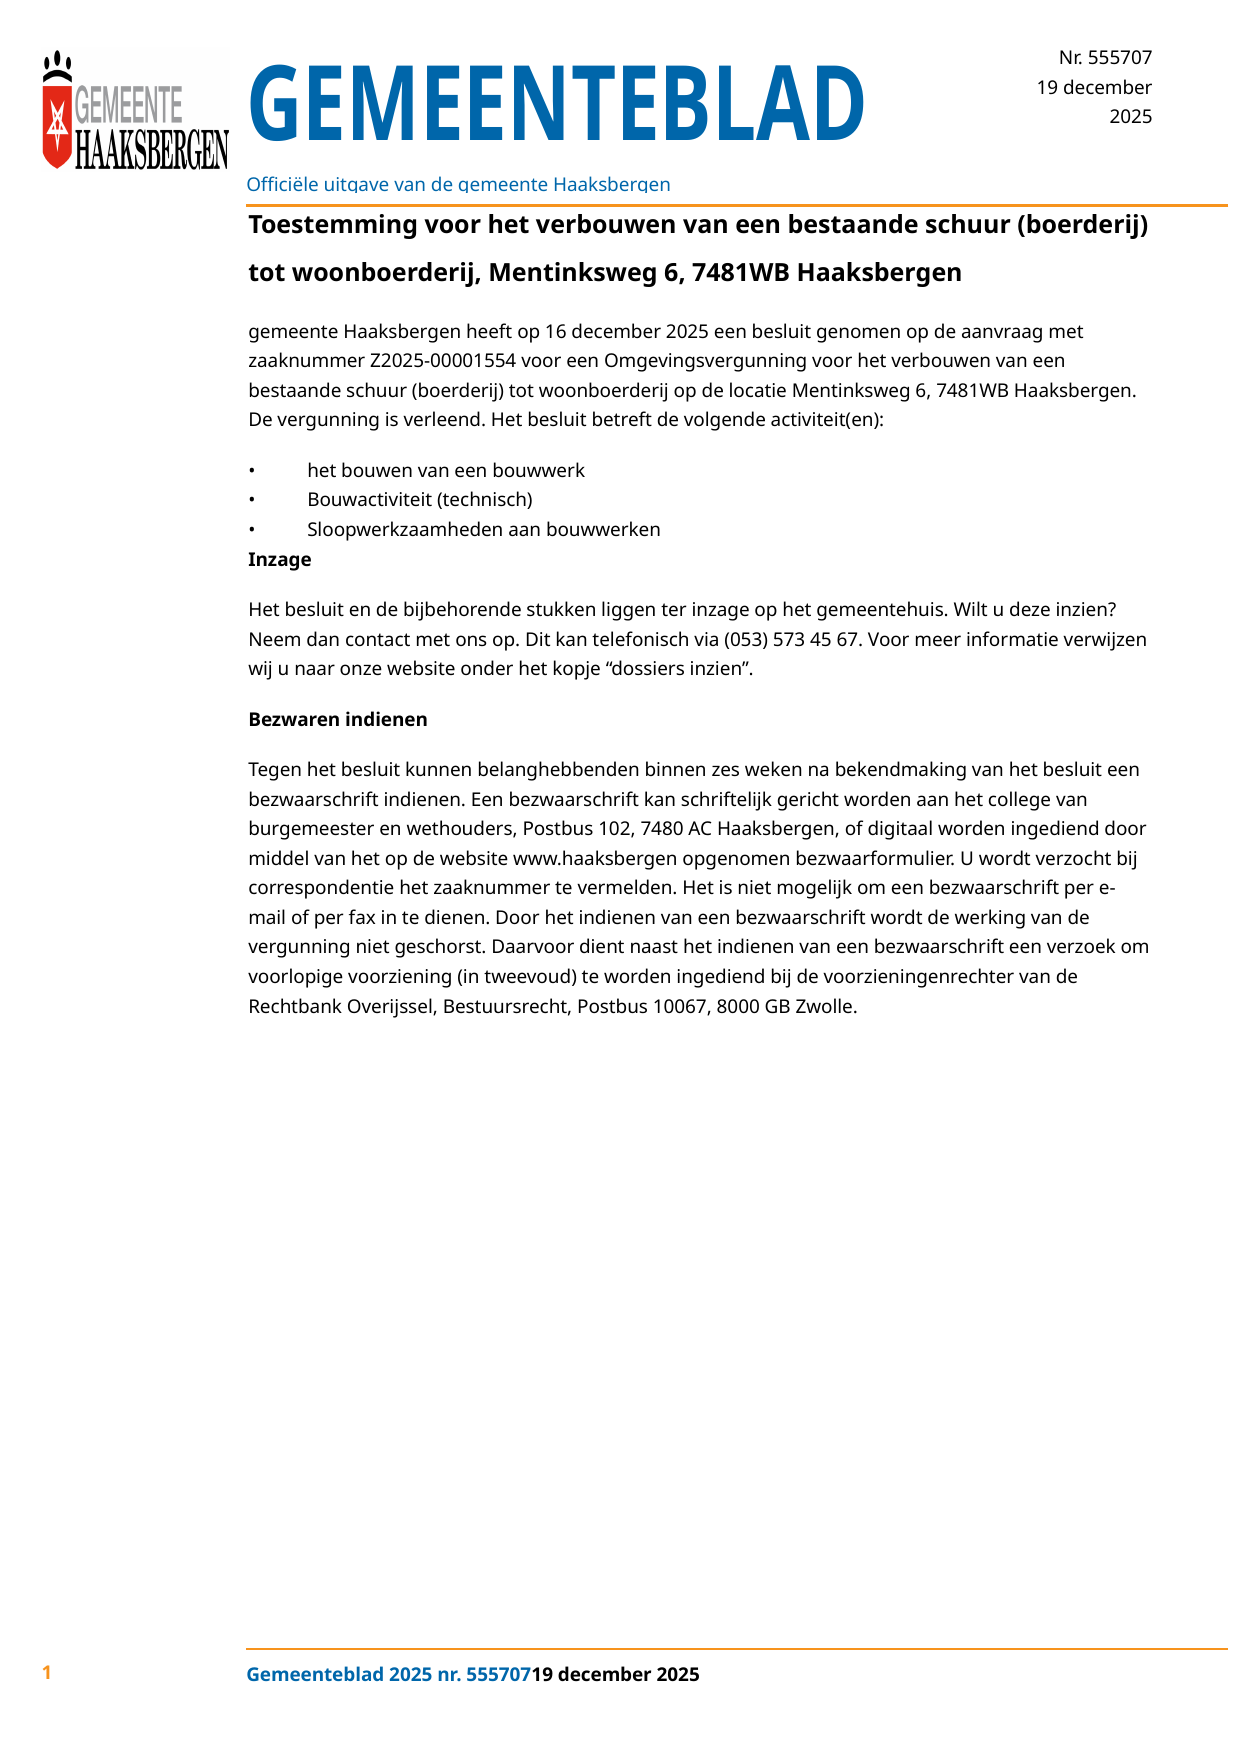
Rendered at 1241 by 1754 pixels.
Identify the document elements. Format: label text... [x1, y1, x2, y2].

text Tegen het besluit kunnen belanghebbenden binnen zes weken na bekendmaking van het besluit een bezwaarschrift indienen. Een bezwaarschrift kan schriftelijk gericht worden aan het college van burgemeester en wethouders, Postbus 102, 7480 AC Haaksbergen, of digitaal worden ingediend door middel van het op de website www.haaksbergen opgenomen bezwaarformulier. U wordt verzocht bij correspondentie het zaaknummer te vermelden. Het is niet mogelijk om een bezwaarschrift per e-mail of per fax in te dienen. Door het indienen van een bezwaarschrift wordt de werking van de vergunning niet geschorst. Daarvoor dient naast het indienen van een bezwaarschrift een verzoek om voorlopige voorziening (in tweevoud) te worden ingediend bij de voorzieningenrechter van de Rechtbank Overijssel, Bestuursrecht, Postbus 10067, 8000 GB Zwolle. [248, 756, 1152, 1019]
text Inzage [248, 546, 1152, 572]
text gemeente Haaksbergen heeft op 16 december 2025 een besluit genomen op de aanvraag met zaaknummer Z2025-00001554 voor een Omgevingsvergunning voor het verbouwen van een bestaande schuur (boerderij) tot woonboerderij op de locatie Mentinksweg 6, 7481WB Haaksbergen. De vergunning is verleend. Het besluit betreft de volgende activiteit(en): [248, 318, 1152, 432]
text Toestemming voor het verbouwen van een bestaande schuur (boerderij) tot woonboerderij, Mentinksweg 6, 7481WB Haaksbergen [248, 207, 1152, 288]
list het bouwen van een bouwwerk [248, 457, 1152, 483]
picture [41, 47, 231, 172]
list Sloopwerkzaamheden aan bouwwerken [248, 516, 1152, 542]
text Het besluit en de bijbehorende stukken liggen ter inzage op het gemeentehuis. Wilt u deze inzien? Neem dan contact met ons op. Dit kan telefonisch via (053) 573 45 67. Voor meer informatie verwijzen wij u naar onze website onder het kopje “dossiers inzien”. [248, 596, 1152, 681]
text Bezwaren indienen [248, 706, 1152, 732]
list Bouwactiviteit (technisch) [248, 487, 1152, 512]
